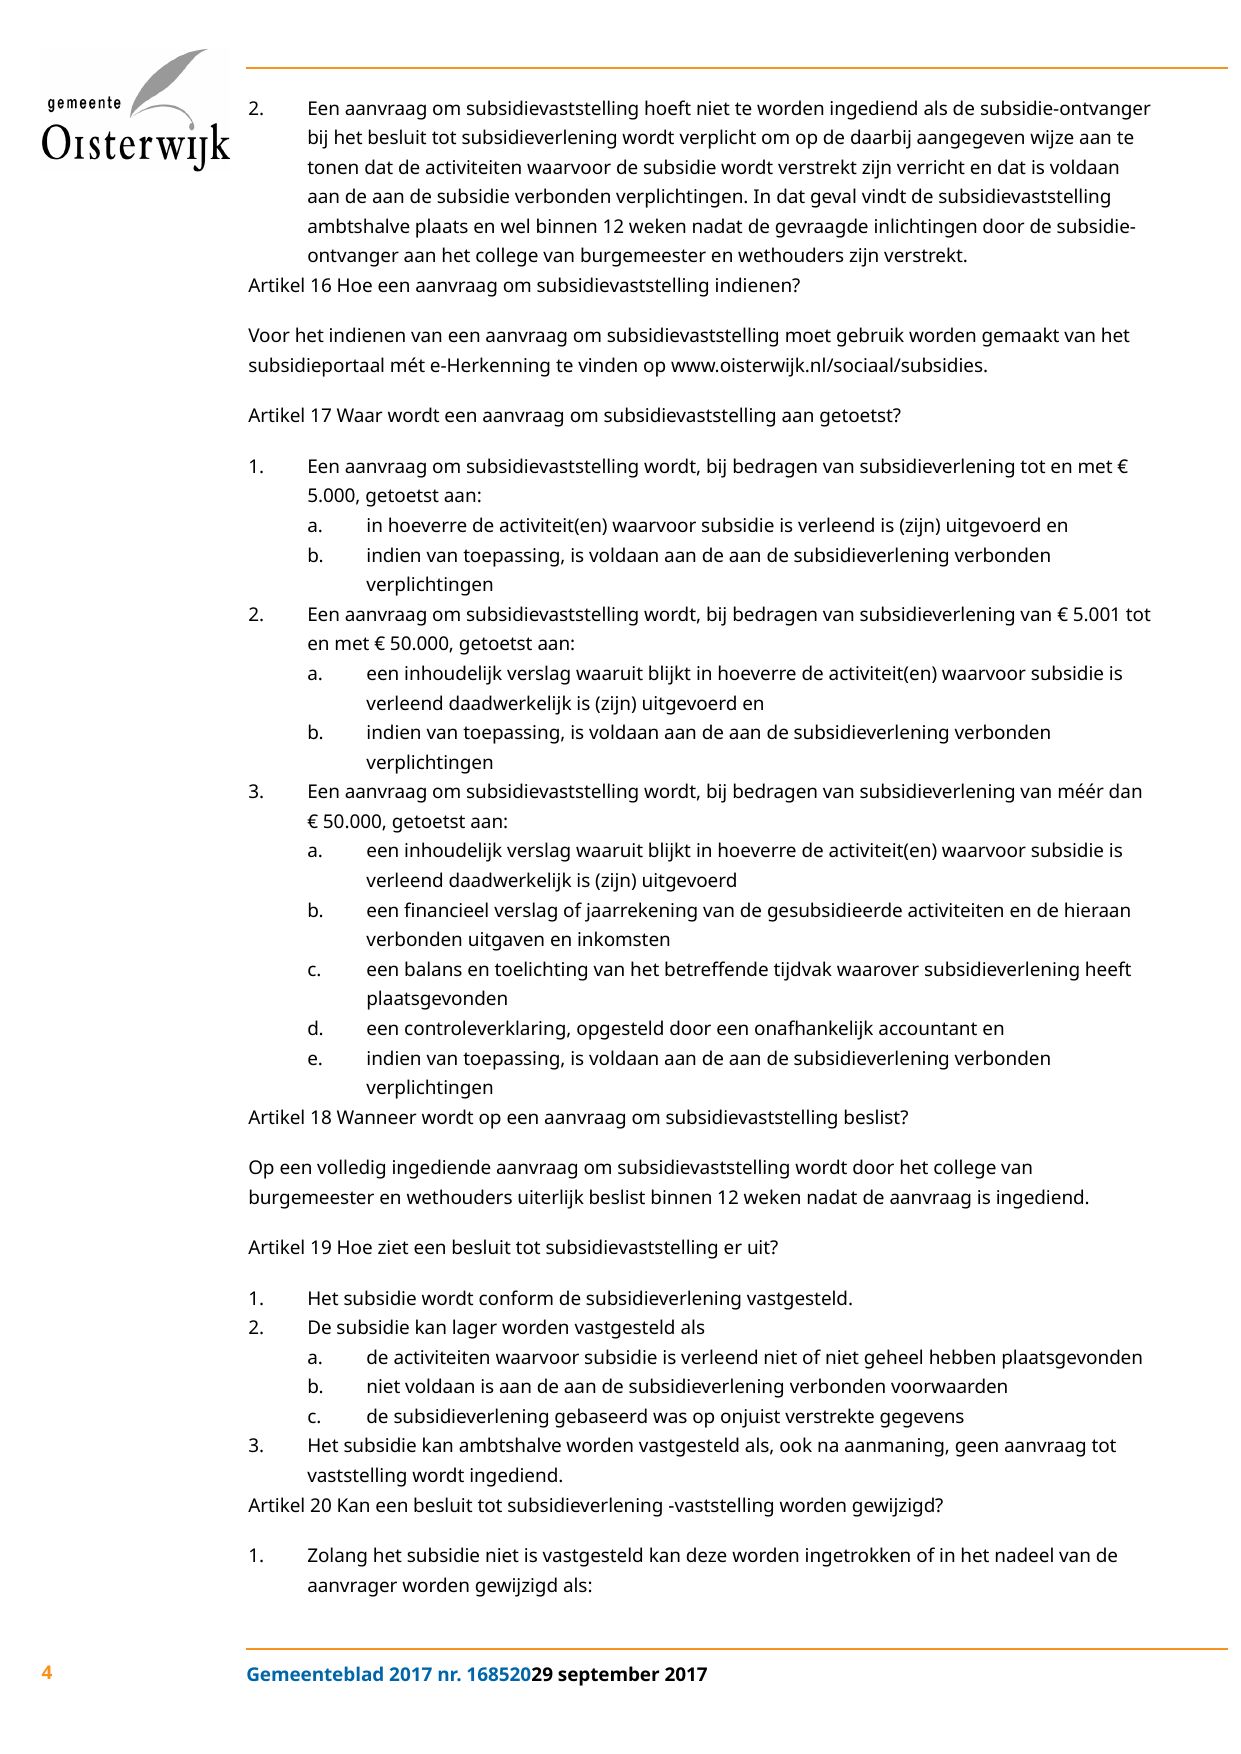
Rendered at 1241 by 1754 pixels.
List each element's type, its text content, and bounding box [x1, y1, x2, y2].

list Een aanvraag om subsidievaststelling wordt, bij bedragen van subsidieverlening tot en met € 5.000, getoetst aan: [248, 453, 1152, 508]
text Artikel 20 Kan een besluit tot subsidieverlening -vaststelling worden gewijzigd? [248, 1492, 1152, 1518]
text Artikel 19 Hoe ziet een besluit tot subsidievaststelling er uit? [248, 1234, 1152, 1260]
text Op een volledig ingediende aanvraag om subsidievaststelling wordt door het college van burgemeester en wethouders uiterlijk beslist binnen 12 weken nadat de aanvraag is ingediend. [248, 1154, 1152, 1210]
list een controleverklaring, opgesteld door een onafhankelijk accountant en [307, 1015, 1152, 1041]
list een financieel verslag of jaarrekening van de gesubsidieerde activiteiten en de hieraan verbonden uitgaven en inkomsten [307, 897, 1152, 952]
list een inhoudelijk verslag waaruit blijkt in hoeverre de activiteit(en) waarvoor subsidie is verleend daadwerkelijk is (zijn) uitgevoerd en [307, 660, 1152, 716]
list een balans en toelichting van het betreffende tijdvak waarover subsidieverlening heeft plaatsgevonden [307, 956, 1152, 1011]
list indien van toepassing, is voldaan aan de aan de subsidieverlening verbonden verplichtingen [307, 542, 1152, 597]
picture [41, 47, 231, 172]
list indien van toepassing, is voldaan aan de aan de subsidieverlening verbonden verplichtingen [307, 719, 1152, 775]
text Artikel 16 Hoe een aanvraag om subsidievaststelling indienen? [248, 272, 1152, 298]
text Artikel 17 Waar wordt een aanvraag om subsidievaststelling aan getoetst? [248, 403, 1152, 428]
list Een aanvraag om subsidievaststelling wordt, bij bedragen van subsidieverlening van € 5.001 tot en met € 50.000, getoetst aan: [248, 601, 1152, 656]
list indien van toepassing, is voldaan aan de aan de subsidieverlening verbonden verplichtingen [307, 1045, 1152, 1100]
list niet voldaan is aan de aan de subsidieverlening verbonden voorwaarden [307, 1373, 1152, 1399]
list Het subsidie kan ambtshalve worden vastgesteld als, ook na aanmaning, geen aanvraag tot vaststelling wordt ingediend. [248, 1433, 1152, 1488]
list Een aanvraag om subsidievaststelling hoeft niet te worden ingediend als de subsidie-ontvanger bij het besluit tot subsidieverlening wordt verplicht om op de daarbij aangegeven wijze aan te tonen dat de activiteiten waarvoor de subsidie wordt verstrekt zijn verricht en dat is voldaan aan de aan de subsidie verbonden verplichtingen. In dat geval vindt de subsidievaststelling ambtshalve plaats en wel binnen 12 weken nadat de gevraagde inlichtingen door de subsidie-ontvanger aan het college van burgemeester en wethouders zijn verstrekt. [248, 95, 1152, 268]
list Zolang het subsidie niet is vastgesteld kan deze worden ingetrokken of in het nadeel van de aanvrager worden gewijzigd als: [248, 1542, 1152, 1598]
text Voor het indienen van een aanvraag om subsidievaststelling moet gebruik worden gemaakt van het subsidieportaal mét e-Herkenning te vinden op www.oisterwijk.nl/sociaal/subsidies. [248, 323, 1152, 378]
list de subsidieverlening gebaseerd was op onjuist verstrekte gegevens [307, 1403, 1152, 1429]
list Een aanvraag om subsidievaststelling wordt, bij bedragen van subsidieverlening van méér dan € 50.000, getoetst aan: [248, 778, 1152, 834]
list een inhoudelijk verslag waaruit blijkt in hoeverre de activiteit(en) waarvoor subsidie is verleend daadwerkelijk is (zijn) uitgevoerd [307, 838, 1152, 893]
list De subsidie kan lager worden vastgesteld als [248, 1314, 1152, 1340]
list de activiteiten waarvoor subsidie is verleend niet of niet geheel hebben plaatsgevonden [307, 1344, 1152, 1370]
list in hoeverre de activiteit(en) waarvoor subsidie is verleend is (zijn) uitgevoerd en [307, 512, 1152, 538]
list Het subsidie wordt conform de subsidieverlening vastgesteld. [248, 1285, 1152, 1311]
text Artikel 18 Wanneer wordt op een aanvraag om subsidievaststelling beslist? [248, 1104, 1152, 1130]
